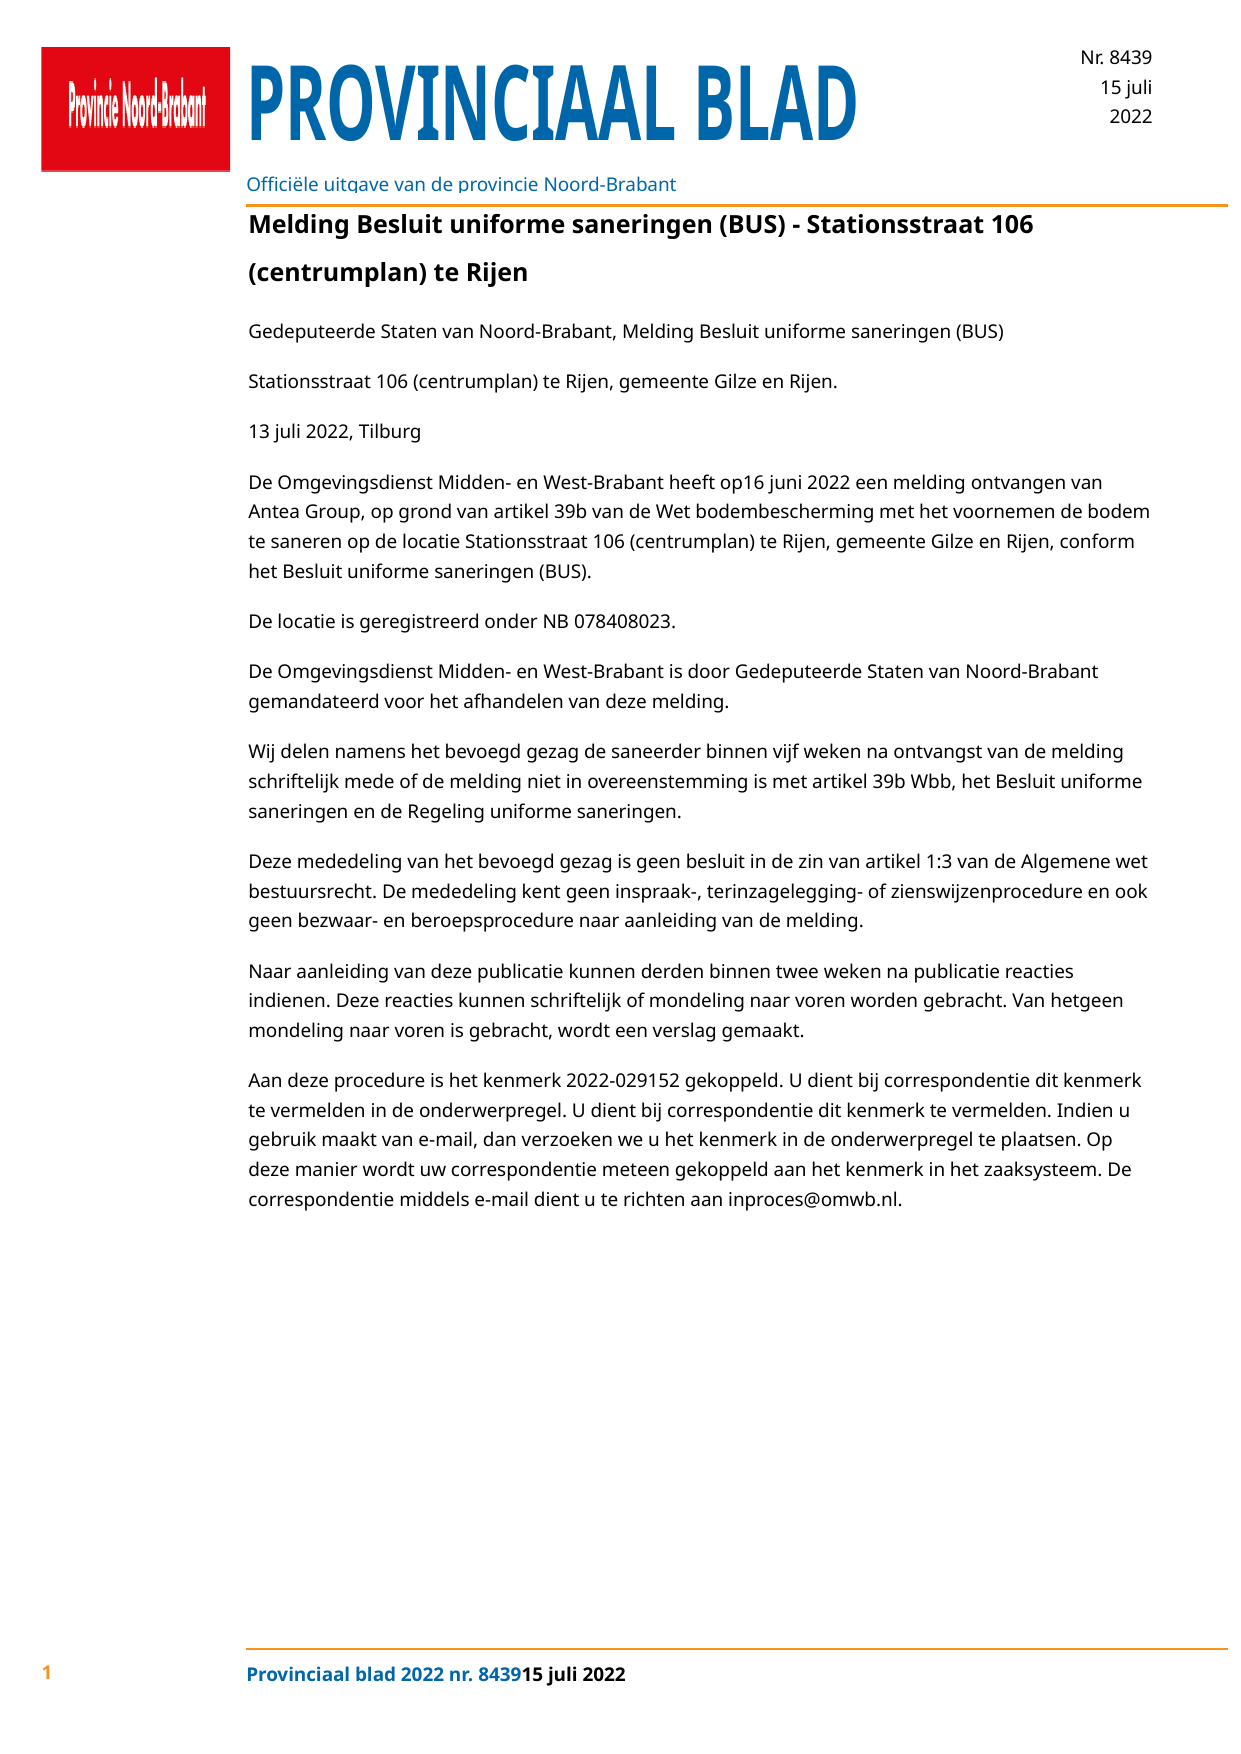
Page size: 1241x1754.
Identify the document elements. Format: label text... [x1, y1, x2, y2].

text Gedeputeerde Staten van Noord-Brabant, Melding Besluit uniforme saneringen (BUS) [248, 318, 1152, 344]
text De Omgevingsdienst Midden- en West-Brabant heeft op16 juni 2022 een melding ontvangen van Antea Group, op grond van artikel 39b van de Wet bodembescherming met het voornemen de bodem te saneren op de locatie Stationsstraat 106 (centrumplan) te Rijen, gemeente Gilze en Rijen, conform het Besluit uniforme saneringen (BUS). [248, 469, 1152, 584]
text 13 juli 2022, Tilburg [248, 419, 1152, 444]
picture [41, 47, 231, 172]
text Melding Besluit uniforme saneringen (BUS) - Stationsstraat 106 (centrumplan) te Rijen [248, 207, 1152, 288]
text De Omgevingsdienst Midden- en West-Brabant is door Gedeputeerde Staten van Noord-Brabant gemandateerd voor het afhandelen van deze melding. [248, 659, 1152, 714]
text De locatie is geregistreerd onder NB 078408023. [248, 608, 1152, 634]
text Aan deze procedure is het kenmerk 2022-029152 gekoppeld. U dient bij correspondentie dit kenmerk te vermelden in de onderwerpregel. U dient bij correspondentie dit kenmerk te vermelden. Indien u gebruik maakt van e-mail, dan verzoeken we u het kenmerk in de onderwerpregel te plaatsen. Op deze manier wordt uw correspondentie meteen gekoppeld aan het kenmerk in het zaaksysteem. De correspondentie middels e-mail dient u te richten aan inproces@omwb.nl. [248, 1067, 1152, 1212]
text Wij delen namens het bevoegd gezag de saneerder binnen vijf weken na ontvangst van de melding schriftelijk mede of de melding niet in overeenstemming is met artikel 39b Wbb, het Besluit uniforme saneringen en de Regeling uniforme saneringen. [248, 739, 1152, 824]
text Stationsstraat 106 (centrumplan) te Rijen, gemeente Gilze en Rijen. [248, 368, 1152, 394]
text Naar aanleiding van deze publicatie kunnen derden binnen twee weken na publicatie reacties indienen. Deze reacties kunnen schriftelijk of mondeling naar voren worden gebracht. Van hetgeen mondeling naar voren is gebracht, wordt een verslag gemaakt. [248, 958, 1152, 1043]
text Deze mededeling van het bevoegd gezag is geen besluit in de zin van artikel 1:3 van de Algemene wet bestuursrecht. De mededeling kent geen inspraak-, terinzagelegging- of zienswijzenprocedure en ook geen bezwaar- en beroepsprocedure naar aanleiding van de melding. [248, 848, 1152, 933]
